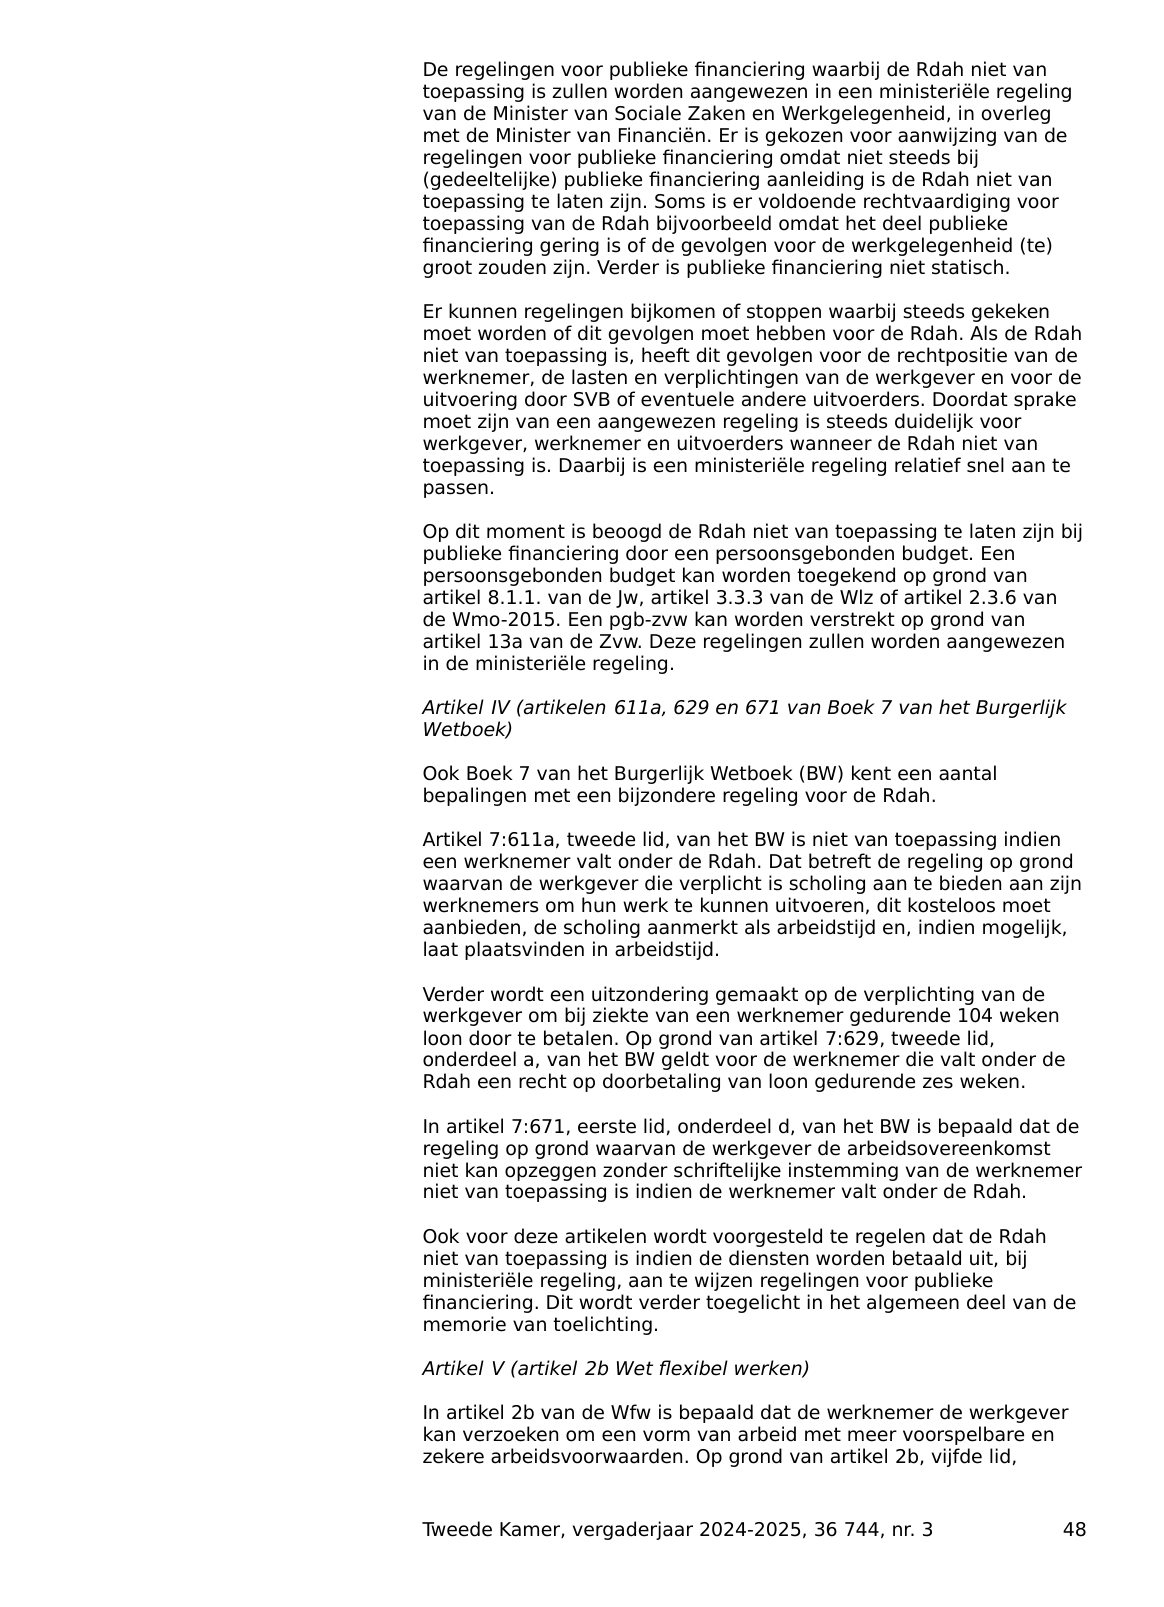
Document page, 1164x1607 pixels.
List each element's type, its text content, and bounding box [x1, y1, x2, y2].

text Ook Boek 7 van het Burgerlijk Wetboek (BW) kent een aantal bepalingen met een bijzondere regeling voor de Rdah. [422, 763, 1087, 807]
text Ook voor deze artikelen wordt voorgesteld te regelen dat de Rdah niet van toepassing is indien de diensten worden betaald uit, bij ministeriële regeling, aan te wijzen regelingen voor publieke financiering. Dit wordt verder toegelicht in het algemeen deel van de memorie van toelichting. [422, 1226, 1087, 1336]
text In artikel 2b van de Wfw is bepaald dat de werknemer de werkgever kan verzoeken om een vorm van arbeid met meer voorspelbare en zekere arbeidsvoorwaarden. Op grond van artikel 2b, vijfde lid, [422, 1402, 1087, 1468]
text Verder wordt een uitzondering gemaakt op de verplichting van de werkgever om bij ziekte van een werknemer gedurende 104 weken loon door te betalen. Op grond van artikel 7:629, tweede lid, onderdeel a, van het BW geldt voor de werknemer die valt onder de Rdah een recht op doorbetaling van loon gedurende zes weken. [422, 983, 1087, 1093]
subtitle Artikel IV (artikelen 611a, 629 en 671 van Boek 7 van het Burgerlijk Wetboek) [422, 697, 1087, 741]
subtitle Artikel V (artikel 2b Wet flexibel werken) [422, 1358, 1087, 1380]
text De regelingen voor publieke financiering waarbij de Rdah niet van toepassing is zullen worden aangewezen in een ministeriële regeling van de Minister van Sociale Zaken en Werkgelegenheid, in overleg met de Minister van Financiën. Er is gekozen voor aanwijzing van de regelingen voor publieke financiering omdat niet steeds bij (gedeeltelijke) publieke financiering aanleiding is de Rdah niet van toepassing te laten zijn. Soms is er voldoende rechtvaardiging voor toepassing van de Rdah bijvoorbeeld omdat het deel publieke financiering gering is of de gevolgen voor de werkgelegenheid (te) groot zouden zijn. Verder is publieke financiering niet statisch. [422, 59, 1087, 279]
text In artikel 7:671, eerste lid, onderdeel d, van het BW is bepaald dat de regeling op grond waarvan de werkgever de arbeidsovereenkomst niet kan opzeggen zonder schriftelijke instemming van de werknemer niet van toepassing is indien de werknemer valt onder de Rdah. [422, 1116, 1087, 1203]
text Artikel 7:611a, tweede lid, van het BW is niet van toepassing indien een werknemer valt onder de Rdah. Dat betreft de regeling op grond waarvan de werkgever die verplicht is scholing aan te bieden aan zijn werknemers om hun werk te kunnen uitvoeren, dit kosteloos moet aanbieden, de scholing aanmerkt als arbeidstijd en, indien mogelijk, laat plaatsvinden in arbeidstijd. [422, 829, 1087, 961]
text Op dit moment is beoogd de Rdah niet van toepassing te laten zijn bij publieke financiering door een persoonsgebonden budget. Een persoonsgebonden budget kan worden toegekend op grond van artikel 8.1.1. van de Jw, artikel 3.3.3 van de Wlz of artikel 2.3.6 van de Wmo-2015. Een pgb-zvw kan worden verstrekt op grond van artikel 13a van de Zvw. Deze regelingen zullen worden aangewezen in de ministeriële regeling. [422, 521, 1087, 675]
text Er kunnen regelingen bijkomen of stoppen waarbij steeds gekeken moet worden of dit gevolgen moet hebben voor de Rdah. Als de Rdah niet van toepassing is, heeft dit gevolgen voor de rechtpositie van de werknemer, de lasten en verplichtingen van de werkgever en voor de uitvoering door SVB of eventuele andere uitvoerders. Doordat sprake moet zijn van een aangewezen regeling is steeds duidelijk voor werkgever, werknemer en uitvoerders wanneer de Rdah niet van toepassing is. Daarbij is een ministeriële regeling relatief snel aan te passen. [422, 301, 1087, 499]
